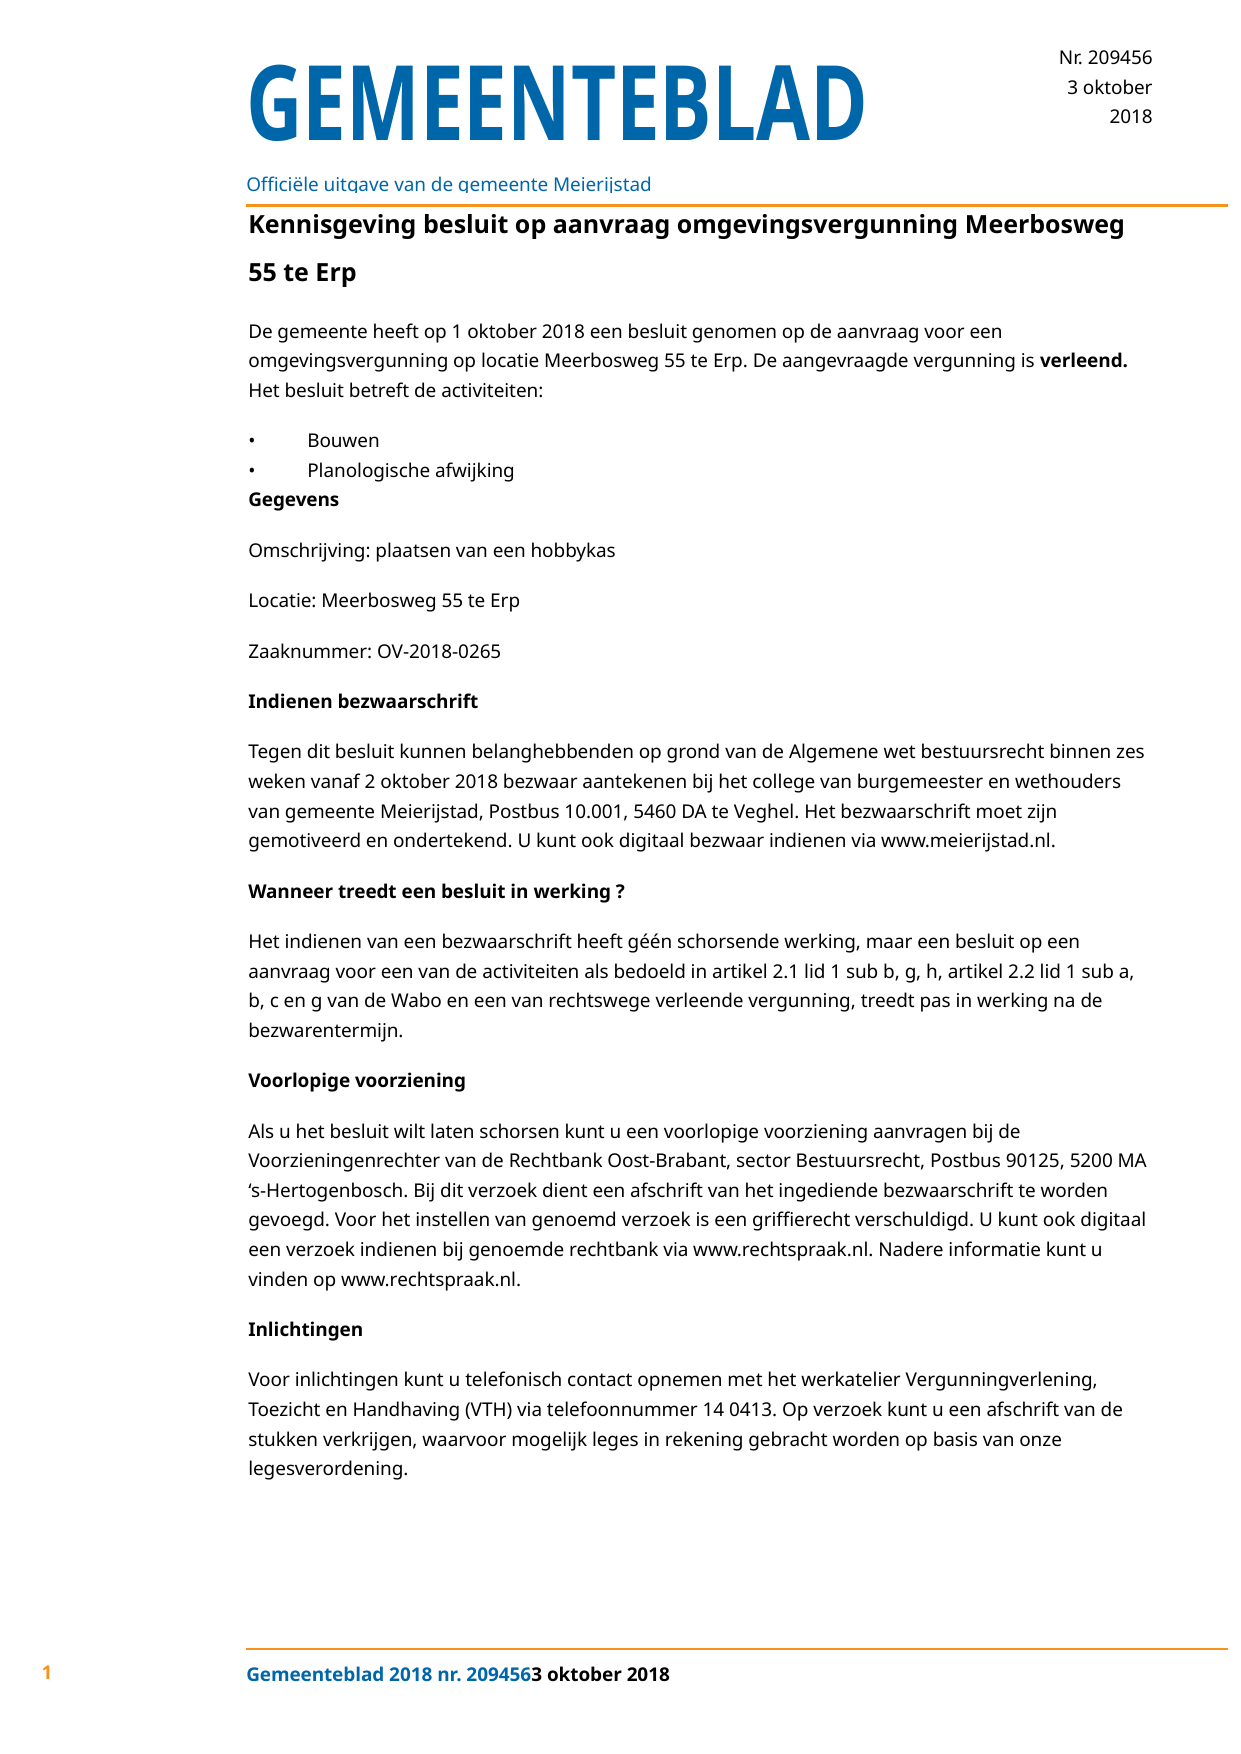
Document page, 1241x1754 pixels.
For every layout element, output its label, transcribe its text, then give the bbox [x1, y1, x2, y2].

text Tegen dit besluit kunnen belanghebbenden op grond van de Algemene wet bestuursrecht binnen zes weken vanaf 2 oktober 2018 bezwaar aantekenen bij het college van burgemeester en wethouders van gemeente Meierijstad, Postbus 10.001, 5460 DA te Veghel. Het bezwaarschrift moet zijn gemotiveerd en ondertekend. U kunt ook digitaal bezwaar indienen via www.meierijstad.nl. [248, 739, 1152, 853]
list Planologische afwijking [248, 457, 1152, 483]
text De gemeente heeft op 1 oktober 2018 een besluit genomen op de aanvraag voor een omgevingsvergunning op locatie Meerbosweg 55 te Erp. De aangevraagde vergunning is verleend. Het besluit betreft de activiteiten: [248, 318, 1152, 403]
list Bouwen [248, 427, 1152, 453]
text Locatie: Meerbosweg 55 te Erp [248, 587, 1152, 613]
text Voorlopige voorziening [248, 1067, 1152, 1093]
picture [41, 47, 231, 172]
text Inlichtingen [248, 1316, 1152, 1342]
text Het indienen van een bezwaarschrift heeft géén schorsende werking, maar een besluit op een aanvraag voor een van de activiteiten als bedoeld in artikel 2.1 lid 1 sub b, g, h, artikel 2.2 lid 1 sub a, b, c en g van de Wabo en een van rechtswege verleende vergunning, treedt pas in werking na de bezwarentermijn. [248, 928, 1152, 1043]
text Indienen bezwaarschrift [248, 688, 1152, 714]
text Wanneer treedt een besluit in werking ? [248, 878, 1152, 904]
text Kennisgeving besluit op aanvraag omgevingsvergunning Meerbosweg 55 te Erp [248, 207, 1152, 288]
text Gegevens [248, 487, 1152, 512]
text Omschrijving: plaatsen van een hobbykas [248, 537, 1152, 563]
text Als u het besluit wilt laten schorsen kunt u een voorlopige voorziening aanvragen bij de Voorzieningenrechter van de Rechtbank Oost-Brabant, sector Bestuursrecht, Postbus 90125, 5200 MA ‘s-Hertogenbosch. Bij dit verzoek dient een afschrift van het ingediende bezwaarschrift te worden gevoegd. Voor het instellen van genoemd verzoek is een griffierecht verschuldigd. U kunt ook digitaal een verzoek indienen bij genoemde rechtbank via www.rechtspraak.nl. Nadere informatie kunt u vinden op www.rechtspraak.nl. [248, 1118, 1152, 1292]
text Zaaknummer: OV-2018-0265 [248, 638, 1152, 664]
text Voor inlichtingen kunt u telefonisch contact opnemen met het werkatelier Vergunningverlening, Toezicht en Handhaving (VTH) via telefoonnummer 14 0413. Op verzoek kunt u een afschrift van de stukken verkrijgen, waarvoor mogelijk leges in rekening gebracht worden op basis van onze legesverordening. [248, 1367, 1152, 1481]
